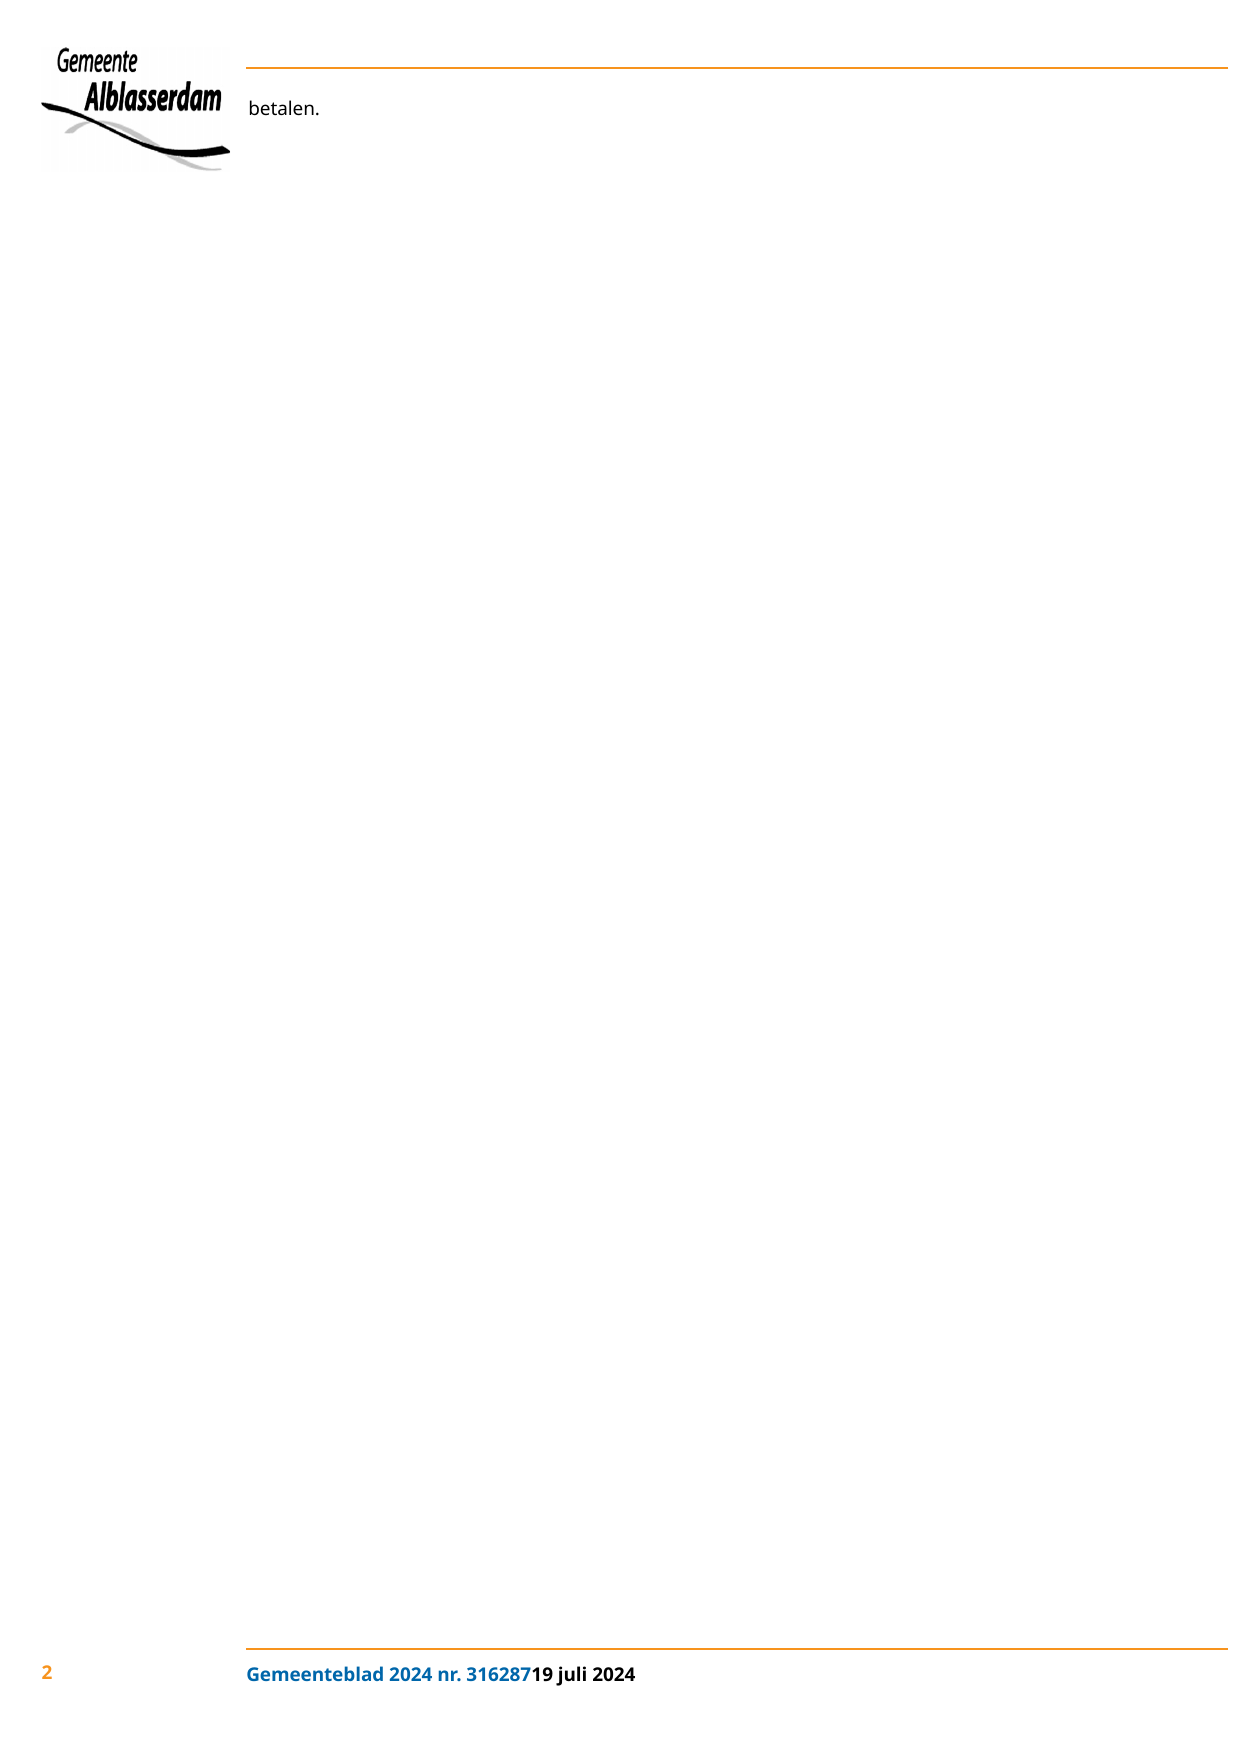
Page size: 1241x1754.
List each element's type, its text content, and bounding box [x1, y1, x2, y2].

picture [41, 47, 231, 172]
text betalen. [248, 95, 1152, 121]
